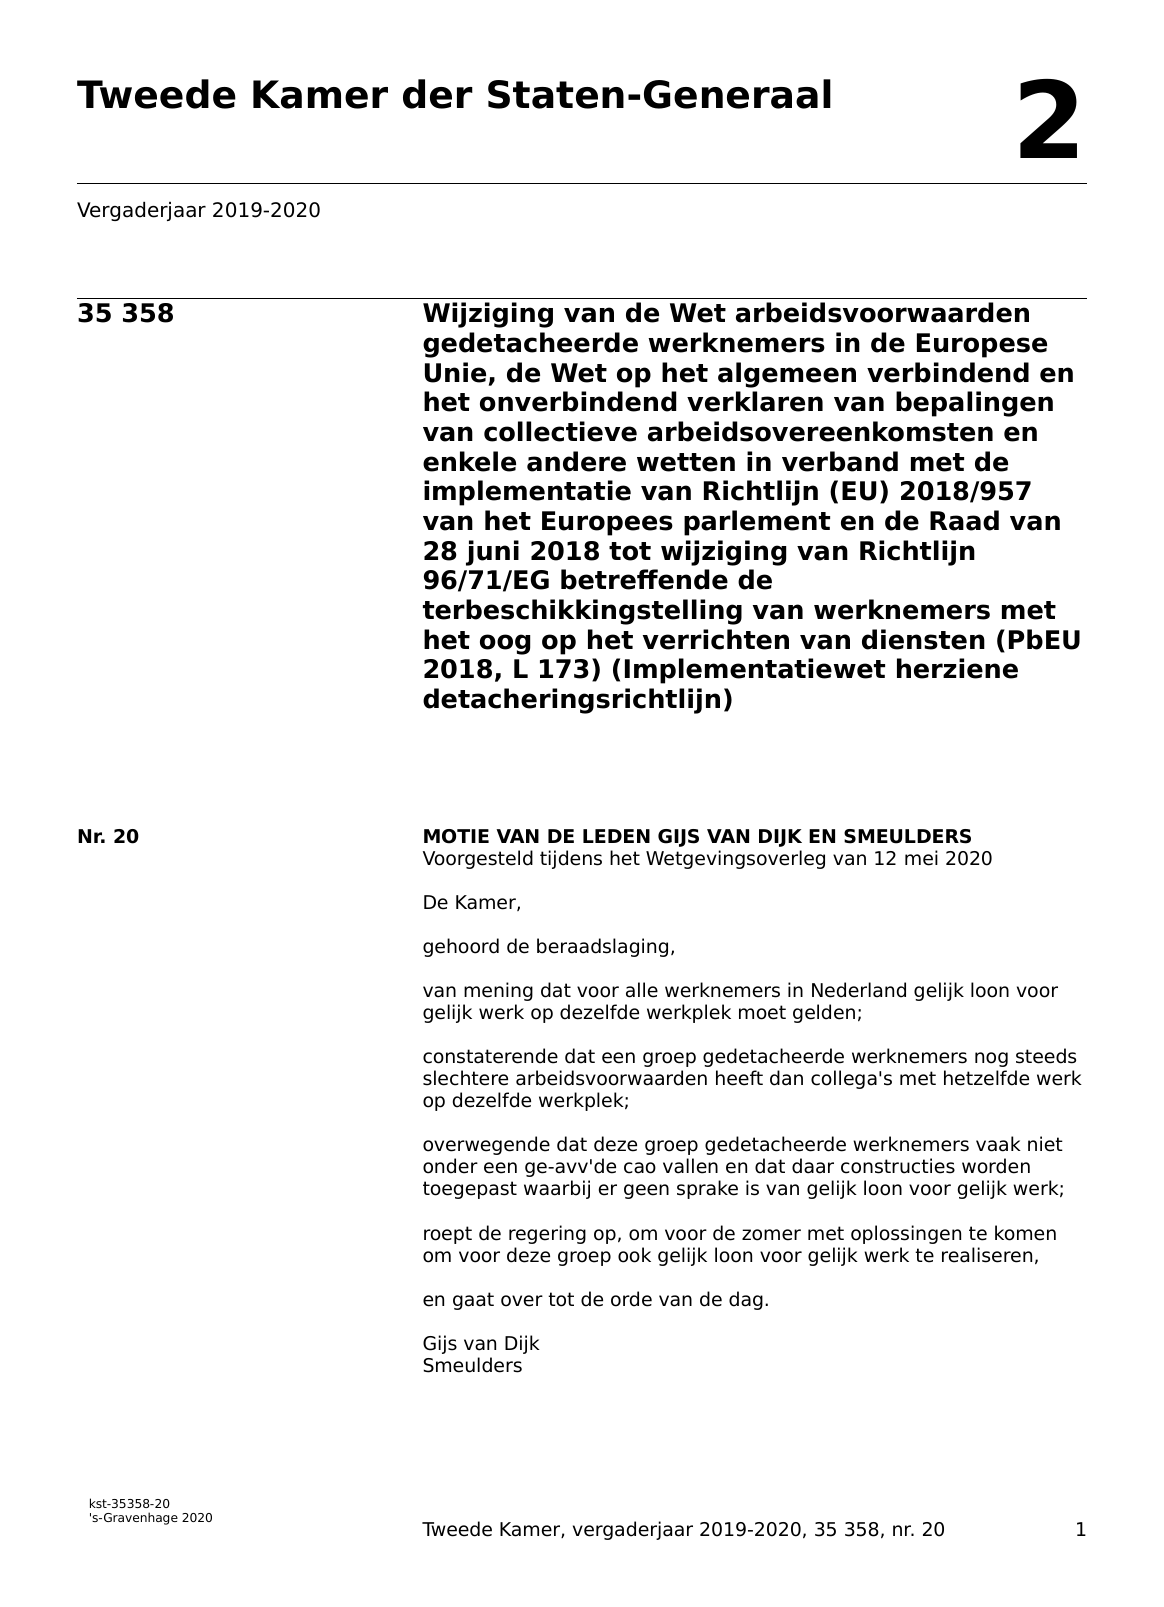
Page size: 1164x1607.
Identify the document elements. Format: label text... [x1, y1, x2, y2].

subtitle 35 358 Wijziging van de Wet arbeidsvoorwaarden gedetacheerde werknemers in de Europese Unie, de Wet op het algemeen verbindend en het onverbindend verklaren van bepalingen van collectieve arbeidsovereenkomsten en enkele andere wetten in verband met de implementatie van Richtlijn (EU) 2018/957 van het Europees parlement en de Raad van 28 juni 2018 tot wijziging van Richtlijn 96/71/EG betreffende de terbeschikkingstelling van werknemers met het oog op het verrichten van diensten (PbEU 2018, L 173) (Implementatiewet herziene detacheringsrichtlijn) [77, 299, 1087, 714]
text van mening dat voor alle werknemers in Nederland gelijk loon voor gelijk werk op dezelfde werkplek moet gelden; [422, 980, 1087, 1024]
table_header 2 [886, 59, 1087, 183]
subtitle Nr. 20 MOTIE VAN DE LEDEN GIJS VAN DIJK EN SMEULDERS [77, 826, 1087, 848]
text constaterende dat een groep gedetacheerde werknemers nog steeds slechtere arbeidsvoorwaarden heeft dan collega's met hetzelfde werk op dezelfde werkplek; [422, 1046, 1087, 1112]
text en gaat over tot de orde van de dag. [422, 1289, 1087, 1311]
text roept de regering op, om voor de zomer met oplossingen te komen om voor deze groep ook gelijk loon voor gelijk werk te realiseren, [422, 1222, 1087, 1266]
text Smeulders [422, 1355, 1087, 1377]
text Voorgesteld tijdens het Wetgevingsoverleg van 12 mei 2020 [422, 848, 1087, 869]
text kst-35358-20 [88, 1497, 323, 1511]
text 's-Gravenhage 2020 [88, 1511, 323, 1525]
table_header Tweede Kamer der Staten-Generaal [77, 59, 886, 183]
text overwegende dat deze groep gedetacheerde werknemers vaak niet onder een ge-avv'de cao vallen en dat daar constructies worden toegepast waarbij er geen sprake is van gelijk loon voor gelijk werk; [422, 1134, 1087, 1200]
text Gijs van Dijk [422, 1333, 1087, 1355]
text De Kamer, [422, 892, 1087, 914]
text gehoord de beraadslaging, [422, 936, 1087, 958]
table_cell Vergaderjaar 2019-2020 [77, 184, 1087, 298]
